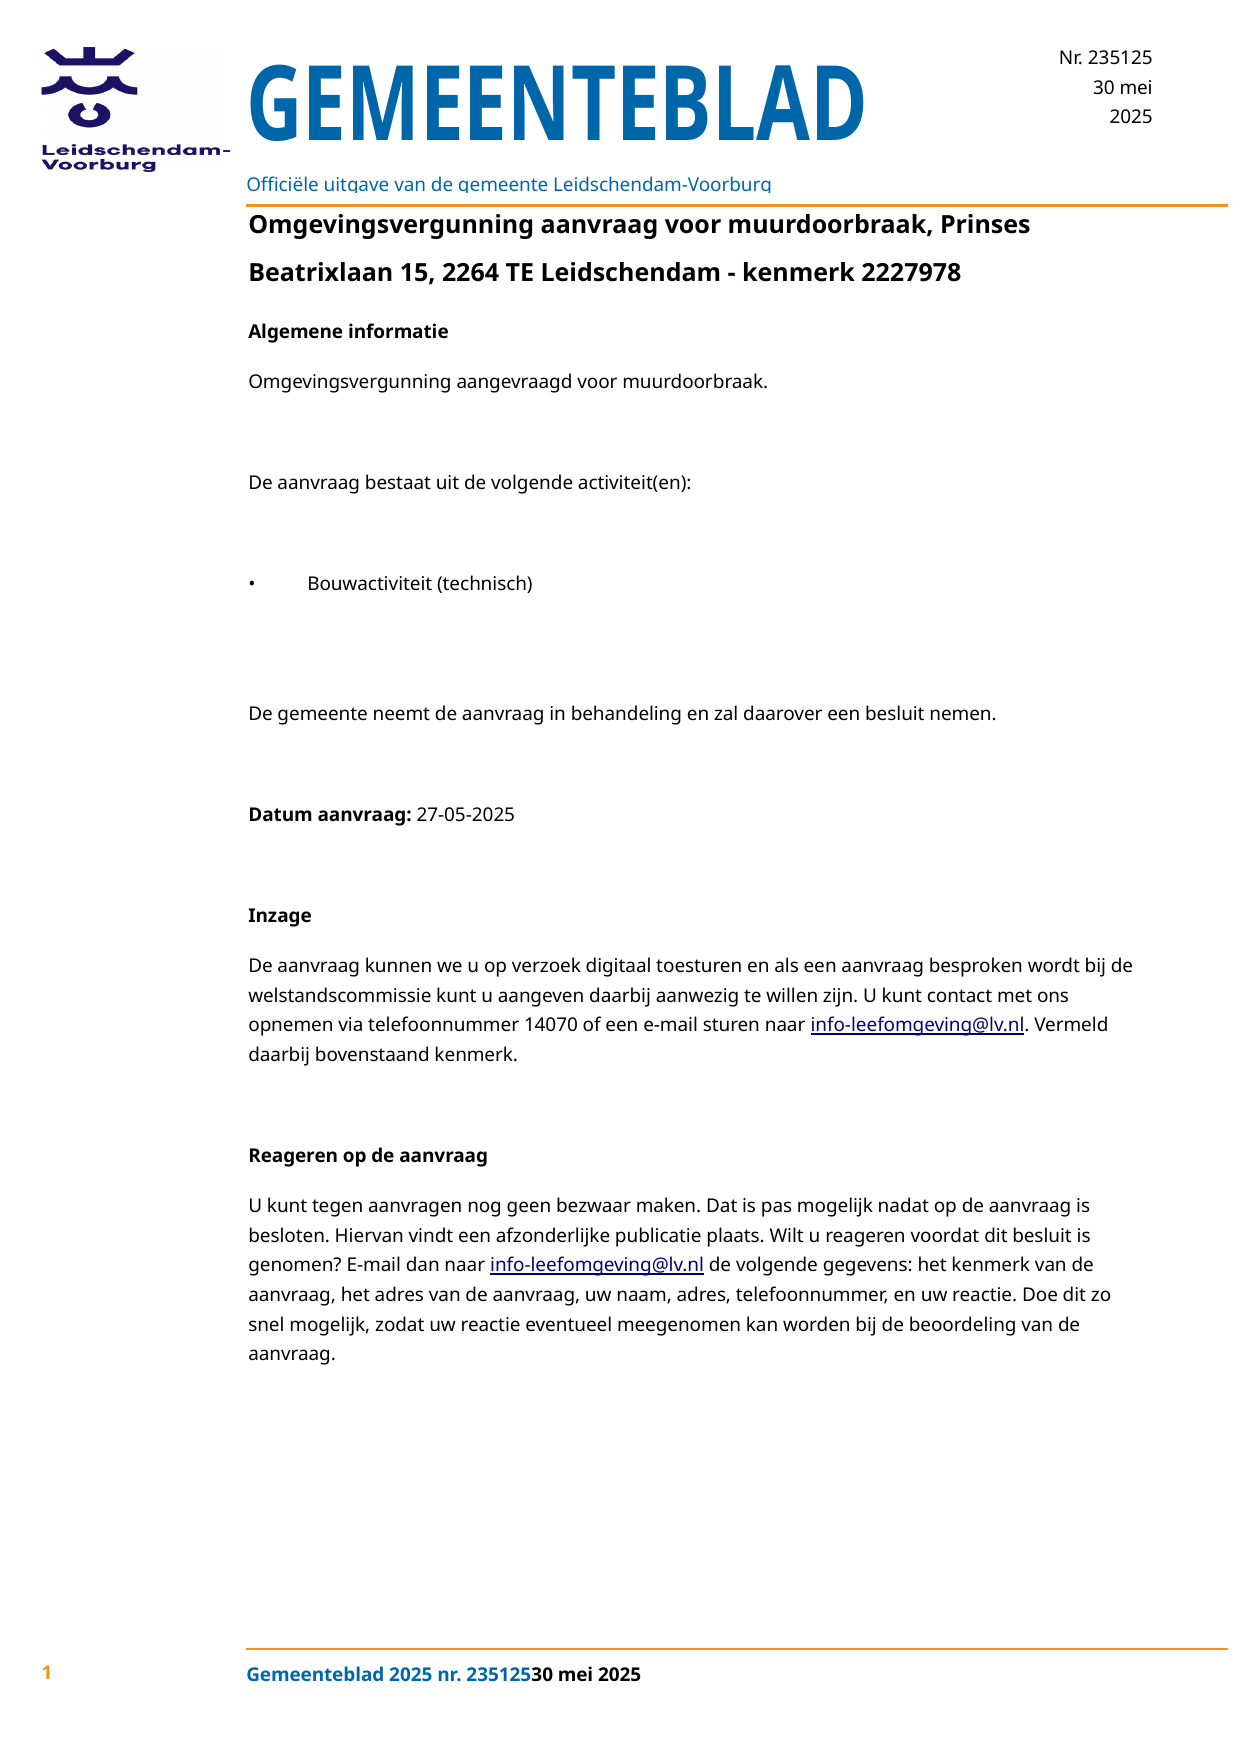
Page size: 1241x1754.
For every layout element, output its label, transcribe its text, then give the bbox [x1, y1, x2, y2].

text De gemeente neemt de aanvraag in behandeling en zal daarover een besluit nemen. [248, 700, 1152, 726]
picture [41, 47, 231, 172]
text Omgevingsvergunning aanvraag voor muurdoorbraak, Prinses Beatrixlaan 15, 2264 TE Leidschendam - kenmerk 2227978 [248, 207, 1152, 288]
text Algemene informatie [248, 318, 1152, 344]
text De aanvraag kunnen we u op verzoek digitaal toesturen en als een aanvraag besproken wordt bij de welstandscommissie kunt u aangeven daarbij aanwezig te willen zijn. U kunt contact met ons opnemen via telefoonnummer 14070 of een e-mail sturen naar info-leefomgeving@lv.nl. Vermeld daarbij bovenstaand kenmerk. [248, 952, 1152, 1067]
text Omgevingsvergunning aangevraagd voor muurdoorbraak. [248, 368, 1152, 394]
text Datum aanvraag: 27-05-2025 [248, 801, 1152, 827]
text De aanvraag bestaat uit de volgende activiteit(en): [248, 469, 1152, 495]
text Inzage [248, 902, 1152, 928]
list Bouwactiviteit (technisch) [248, 570, 1152, 596]
text Reageren op de aanvraag [248, 1142, 1152, 1168]
text U kunt tegen aanvragen nog geen bezwaar maken. Dat is pas mogelijk nadat op de aanvraag is besloten. Hiervan vindt een afzonderlijke publicatie plaats. Wilt u reageren voordat dit besluit is genomen? E-mail dan naar info-leefomgeving@lv.nl de volgende gegevens: het kenmerk van de aanvraag, het adres van de aanvraag, uw naam, adres, telefoonnummer, en uw reactie. Doe dit zo snel mogelijk, zodat uw reactie eventueel meegenomen kan worden bij de beoordeling van de aanvraag. [248, 1192, 1152, 1366]
